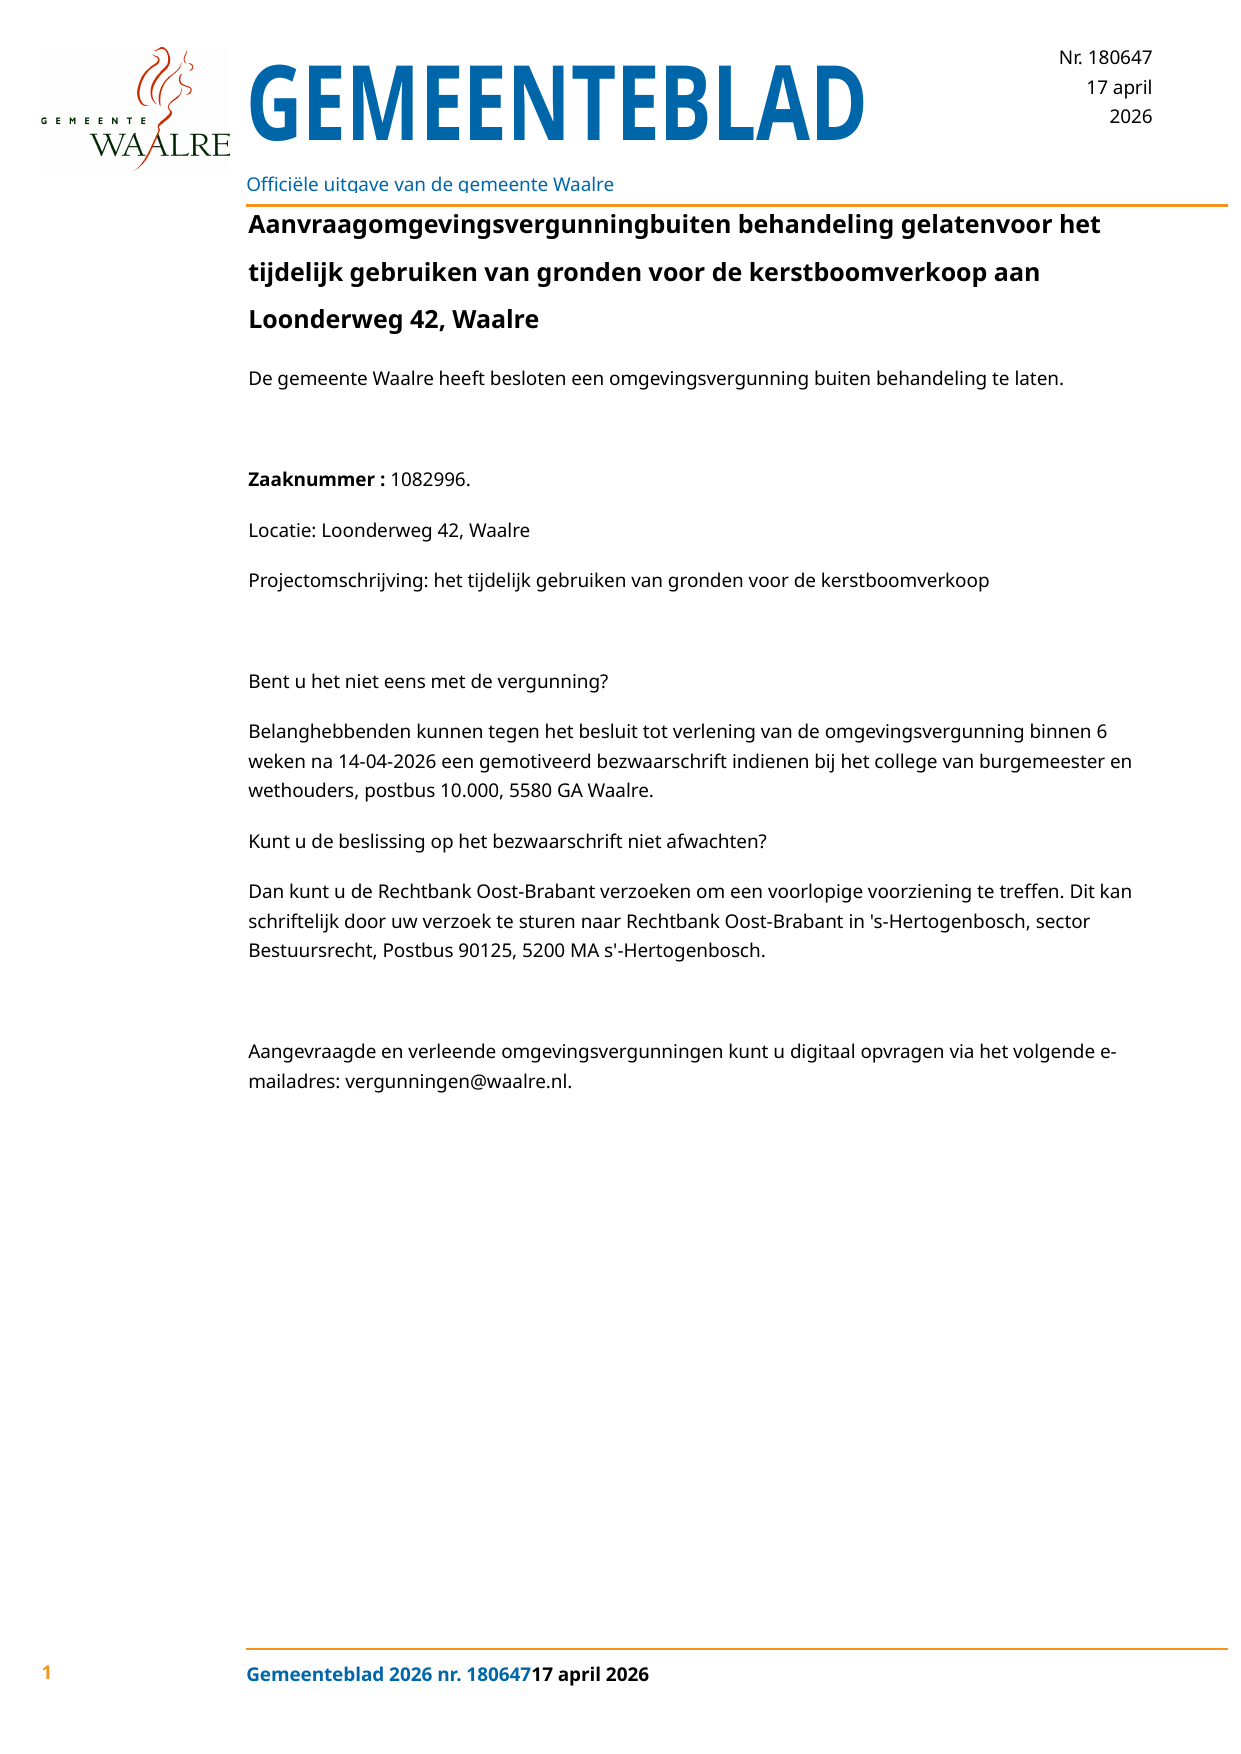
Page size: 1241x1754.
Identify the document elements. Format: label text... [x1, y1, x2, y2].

text Aanvraagomgevingsvergunningbuiten behandeling gelatenvoor het tijdelijk gebruiken van gronden voor de kerstboomverkoop aan Loonderweg 42, Waalre [248, 207, 1152, 336]
text Dan kunt u de Rechtbank Oost-Brabant verzoeken om een voorlopige voorziening te treffen. Dit kan schriftelijk door uw verzoek te sturen naar Rechtbank Oost-Brabant in 's-Hertogenbosch, sector Bestuursrecht, Postbus 90125, 5200 MA s'-Hertogenbosch. [248, 878, 1152, 963]
text Zaaknummer : 1082996. [248, 466, 1152, 492]
text Bent u het niet eens met de vergunning? [248, 668, 1152, 694]
text De gemeente Waalre heeft besloten een omgevingsvergunning buiten behandeling te laten. [248, 366, 1152, 391]
text Aangevraagde en verleende omgevingsvergunningen kunt u digitaal opvragen via het volgende e-mailadres: vergunningen@waalre.nl. [248, 1038, 1152, 1094]
text Kunt u de beslissing op het bezwaarschrift niet afwachten? [248, 828, 1152, 854]
text Belanghebbenden kunnen tegen het besluit tot verlening van de omgevingsvergunning binnen 6 weken na 14-04-2026 een gemotiveerd bezwaarschrift indienen bij het college van burgemeester en wethouders, postbus 10.000, 5580 GA Waalre. [248, 718, 1152, 803]
text Locatie: Loonderweg 42, Waalre [248, 517, 1152, 542]
picture [41, 47, 231, 172]
text Projectomschrijving: het tijdelijk gebruiken van gronden voor de kerstboomverkoop [248, 567, 1152, 593]
